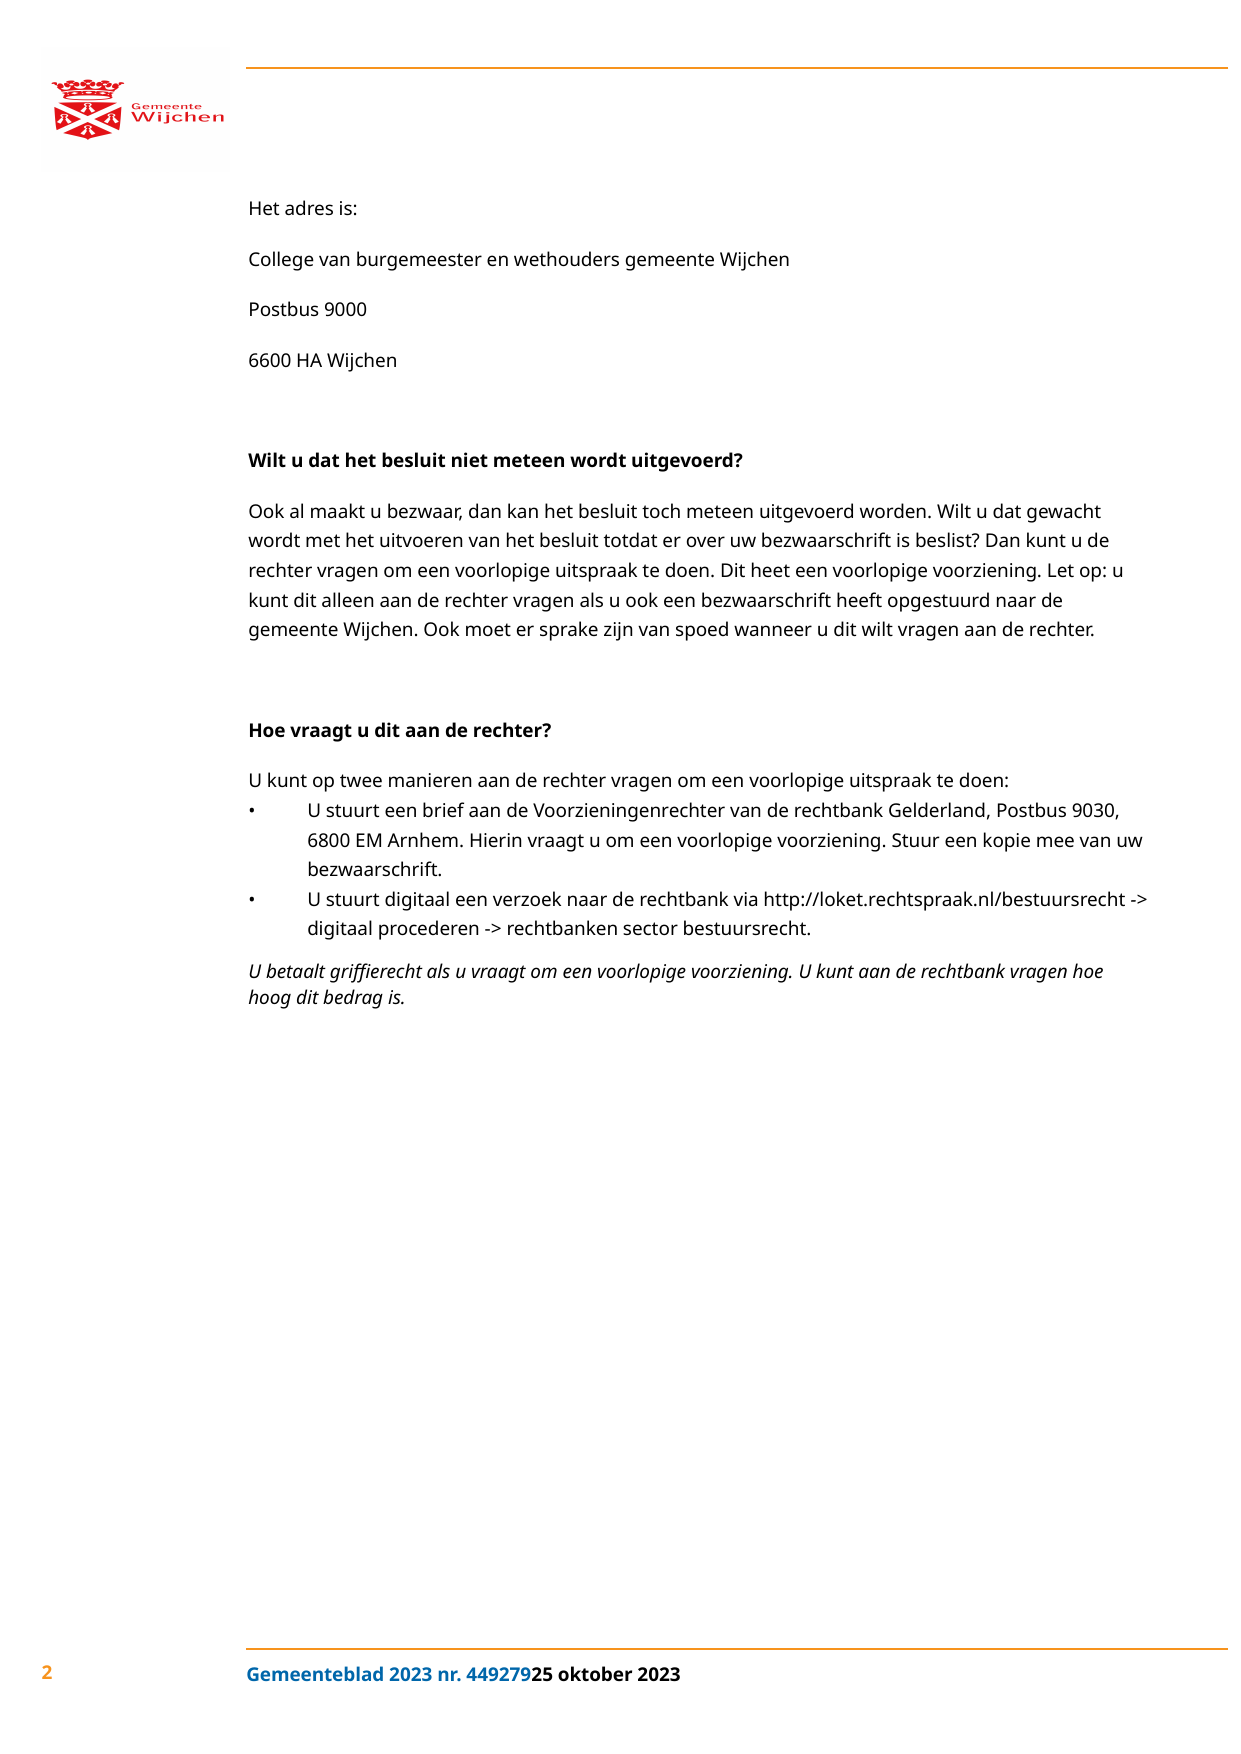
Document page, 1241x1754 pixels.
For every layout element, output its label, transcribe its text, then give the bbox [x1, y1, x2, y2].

list U stuurt digitaal een verzoek naar de rechtbank via http://loket.rechtspraak.nl/bestuursrecht -> digitaal procederen -> rechtbanken sector bestuursrecht. [248, 886, 1152, 941]
text Hoe vraagt u dit aan de rechter? [248, 717, 1152, 743]
text Ook al maakt u bezwaar, dan kan het besluit toch meteen uitgevoerd worden. Wilt u dat gewacht wordt met het uitvoeren van het besluit totdat er over uw bezwaarschrift is beslist? Dan kunt u de rechter vragen om een voorlopige uitspraak te doen. Dit heet een voorlopige voorziening. Let op: u kunt dit alleen aan de rechter vragen als u ook een bezwaarschrift heeft opgestuurd naar de gemeente Wijchen. Ook moet er sprake zijn van spoed wanneer u dit wilt vragen aan de rechter. [248, 498, 1152, 642]
list U stuurt een brief aan de Voorzieningenrechter van de rechtbank Gelderland, Postbus 9030, 6800 EM Arnhem. Hierin vraagt u om een voorlopige voorziening. Stuur een kopie mee van uw bezwaarschrift. [248, 797, 1152, 882]
text Postbus 9000 [248, 296, 1152, 322]
text U kunt op twee manieren aan de rechter vragen om een voorlopige uitspraak te doen: [248, 768, 1152, 793]
text Wilt u dat het besluit niet meteen wordt uitgevoerd? [248, 448, 1152, 473]
picture [41, 47, 231, 172]
text Het adres is: [248, 196, 1152, 221]
text College van burgemeester en wethouders gemeente Wijchen [248, 246, 1152, 272]
text U betaalt griffierecht als u vraagt om een voorlopige voorziening. U kunt aan de rechtbank vragen hoe hoog dit bedrag is. [248, 959, 1152, 1010]
text 6600 HA Wijchen [248, 347, 1152, 373]
